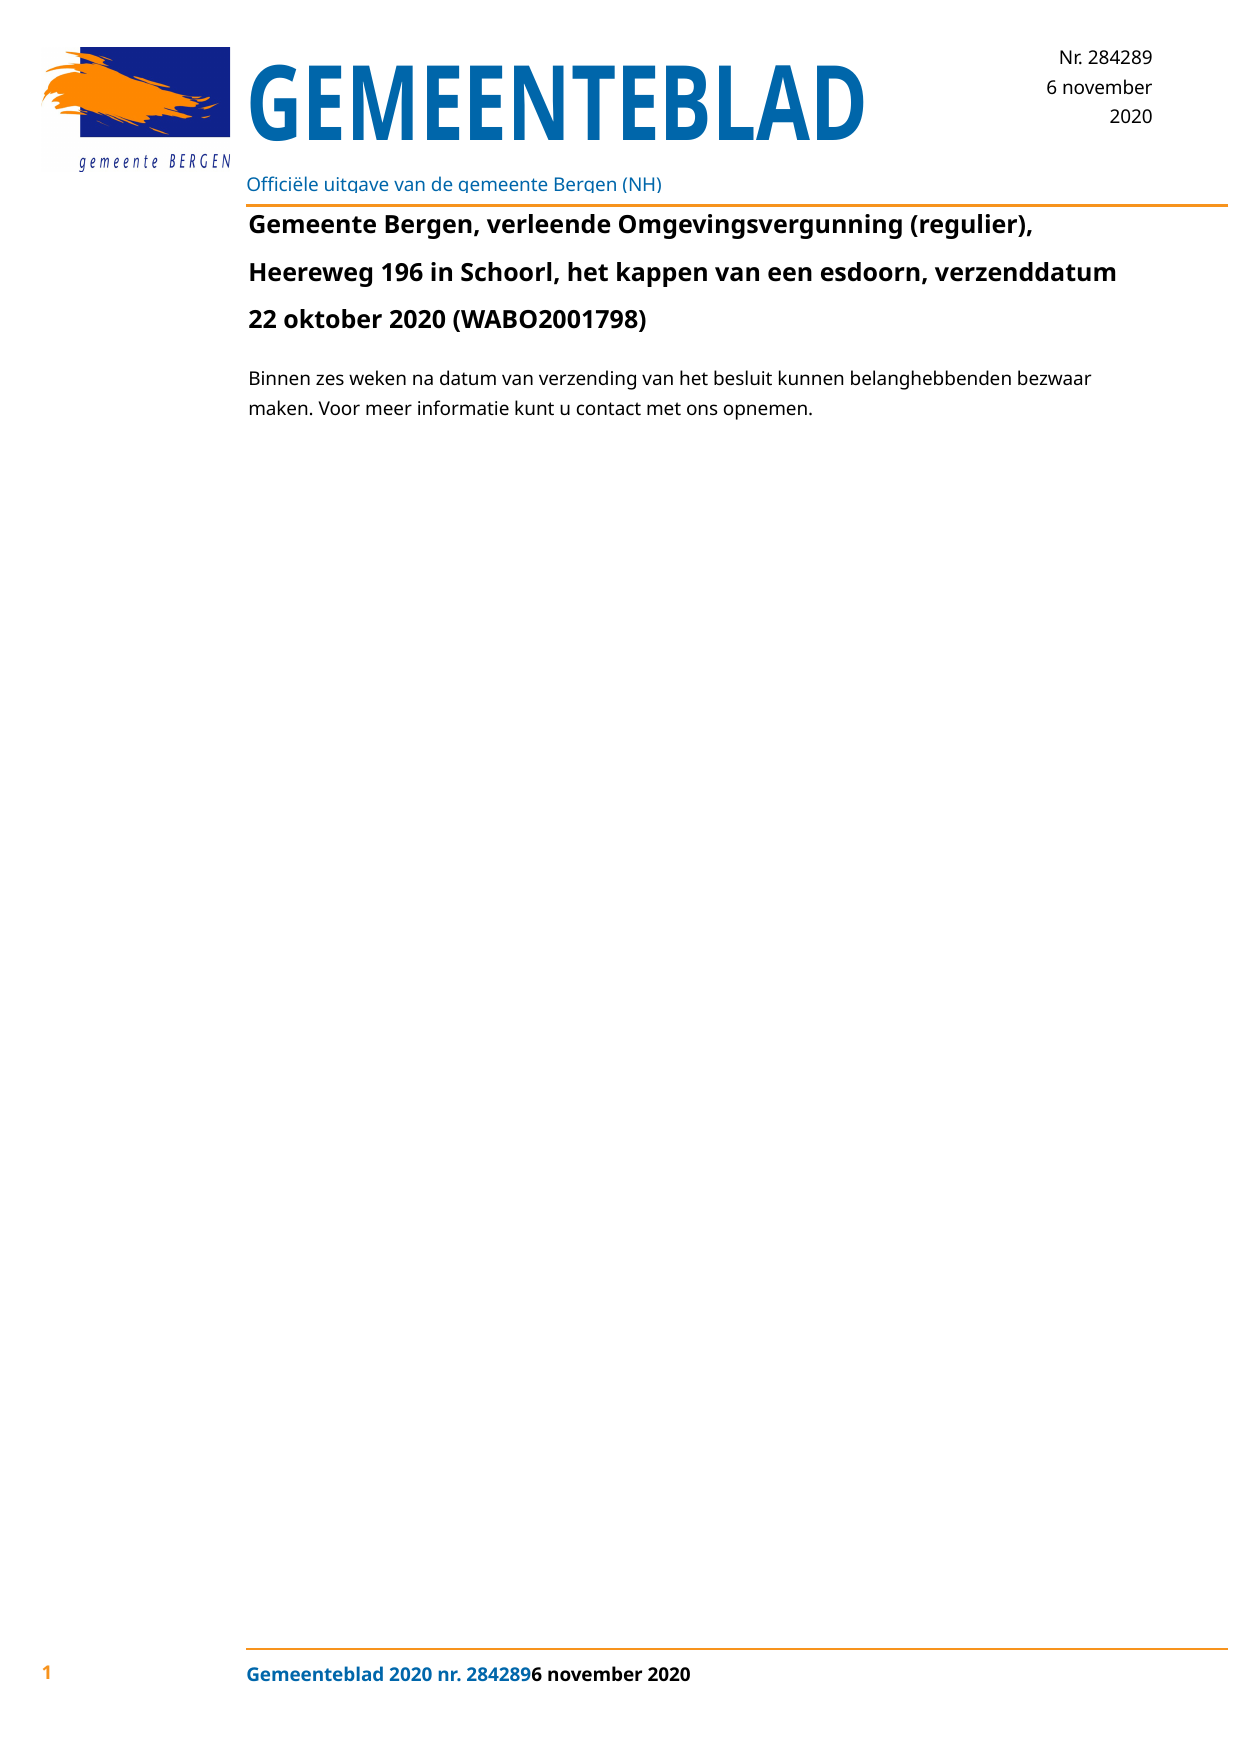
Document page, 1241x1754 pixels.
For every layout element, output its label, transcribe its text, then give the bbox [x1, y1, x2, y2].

text Gemeente Bergen, verleende Omgevingsvergunning (regulier), Heereweg 196 in Schoorl, het kappen van een esdoorn, verzenddatum 22 oktober 2020 (WABO2001798) [248, 207, 1152, 336]
text Binnen zes weken na datum van verzending van het besluit kunnen belanghebbenden bezwaar maken. Voor meer informatie kunt u contact met ons opnemen. [248, 366, 1152, 421]
picture [41, 47, 231, 172]
